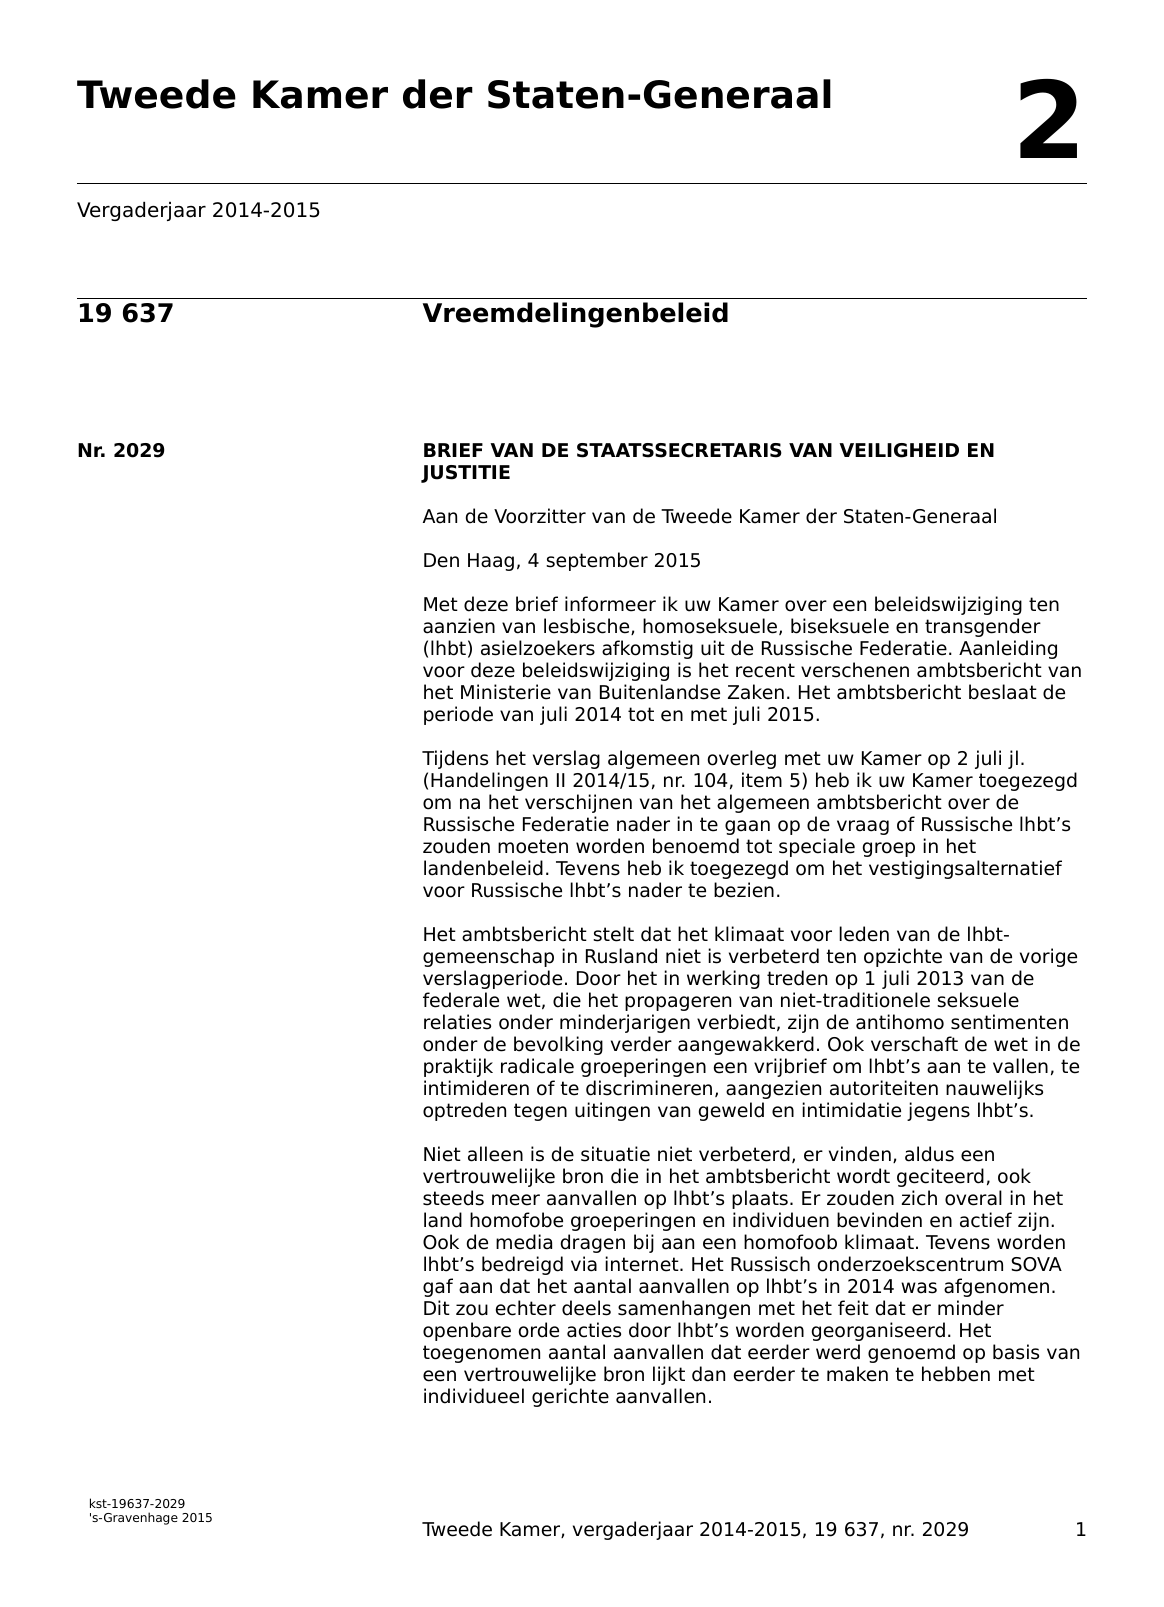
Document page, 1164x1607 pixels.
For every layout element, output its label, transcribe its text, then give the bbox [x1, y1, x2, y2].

subtitle Nr. 2029 BRIEF VAN DE STAATSSECRETARIS VAN VEILIGHEID EN JUSTITIE [77, 440, 1087, 484]
table_header 2 [886, 59, 1087, 183]
text Tijdens het verslag algemeen overleg met uw Kamer op 2 juli jl. (Handelingen II 2014/15, nr. 104, item 5) heb ik uw Kamer toegezegd om na het verschijnen van het algemeen ambtsbericht over de Russische Federatie nader in te gaan op de vraag of Russische lhbt’s zouden moeten worden benoemd tot speciale groep in het landenbeleid. Tevens heb ik toegezegd om het vestigingsalternatief voor Russische lhbt’s nader te bezien. [422, 748, 1087, 902]
text Met deze brief informeer ik uw Kamer over een beleidswijziging ten aanzien van lesbische, homoseksuele, biseksuele en transgender (lhbt) asielzoekers afkomstig uit de Russische Federatie. Aanleiding voor deze beleidswijziging is het recent verschenen ambtsbericht van het Ministerie van Buitenlandse Zaken. Het ambtsbericht beslaat de periode van juli 2014 tot en met juli 2015. [422, 594, 1087, 726]
table_cell Vergaderjaar 2014-2015 [77, 184, 1087, 298]
text 's-Gravenhage 2015 [88, 1511, 323, 1525]
text Den Haag, 4 september 2015 [422, 550, 1087, 572]
subtitle 19 637 Vreemdelingenbeleid [77, 299, 1087, 329]
table_header Tweede Kamer der Staten-Generaal [77, 59, 886, 183]
text kst-19637-2029 [88, 1497, 323, 1511]
text Het ambtsbericht stelt dat het klimaat voor leden van de lhbt-gemeenschap in Rusland niet is verbeterd ten opzichte van de vorige verslagperiode. Door het in werking treden op 1 juli 2013 van de federale wet, die het propageren van niet-traditionele seksuele relaties onder minderjarigen verbiedt, zijn de antihomo sentimenten onder de bevolking verder aangewakkerd. Ook verschaft de wet in de praktijk radicale groeperingen een vrijbrief om lhbt’s aan te vallen, te intimideren of te discrimineren, aangezien autoriteiten nauwelijks optreden tegen uitingen van geweld en intimidatie jegens lhbt’s. [422, 924, 1087, 1122]
text Aan de Voorzitter van de Tweede Kamer der Staten-Generaal [422, 506, 1087, 528]
text Niet alleen is de situatie niet verbeterd, er vinden, aldus een vertrouwelijke bron die in het ambtsbericht wordt geciteerd, ook steeds meer aanvallen op lhbt’s plaats. Er zouden zich overal in het land homofobe groeperingen en individuen bevinden en actief zijn. Ook de media dragen bij aan een homofoob klimaat. Tevens worden lhbt’s bedreigd via internet. Het Russisch onderzoekscentrum SOVA gaf aan dat het aantal aanvallen op lhbt’s in 2014 was afgenomen. Dit zou echter deels samenhangen met het feit dat er minder openbare orde acties door lhbt’s worden georganiseerd. Het toegenomen aantal aanvallen dat eerder werd genoemd op basis van een vertrouwelijke bron lijkt dan eerder te maken te hebben met individueel gerichte aanvallen. [422, 1144, 1087, 1408]
